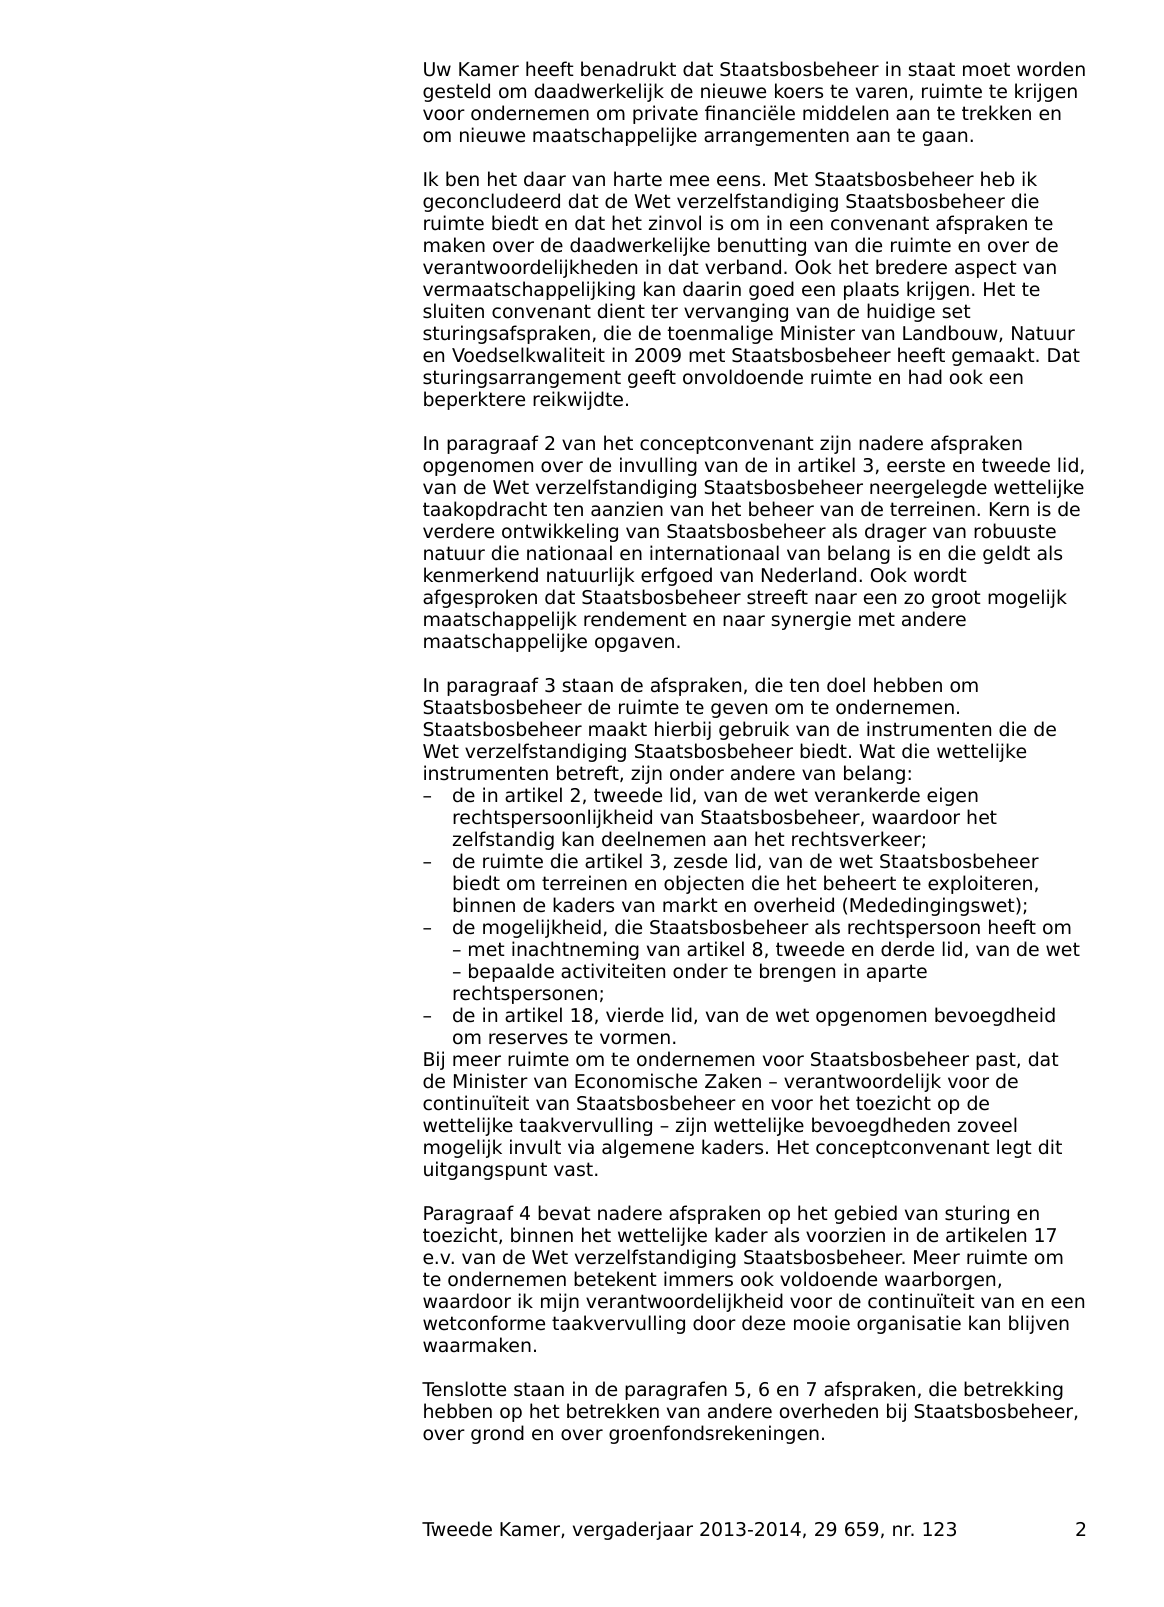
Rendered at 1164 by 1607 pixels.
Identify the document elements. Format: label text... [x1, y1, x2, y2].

text – de in artikel 18, vierde lid, van de wet opgenomen bevoegdheid om reserves te vormen. [422, 1005, 1087, 1049]
text Paragraaf 4 bevat nadere afspraken op het gebied van sturing en toezicht, binnen het wettelijke kader als voorzien in de artikelen 17 e.v. van de Wet verzelfstandiging Staatsbosbeheer. Meer ruimte om te ondernemen betekent immers ook voldoende waarborgen, waardoor ik mijn verantwoordelijkheid voor de continuïteit van en een wetconforme taakvervulling door deze mooie organisatie kan blijven waarmaken. [422, 1203, 1087, 1357]
text In paragraaf 3 staan de afspraken, die ten doel hebben om Staatsbosbeheer de ruimte te geven om te ondernemen. Staatsbosbeheer maakt hierbij gebruik van de instrumenten die de Wet verzelfstandiging Staatsbosbeheer biedt. Wat die wettelijke instrumenten betreft, zijn onder andere van belang: [422, 675, 1087, 785]
text Ik ben het daar van harte mee eens. Met Staatsbosbeheer heb ik geconcludeerd dat de Wet verzelfstandiging Staatsbosbeheer die ruimte biedt en dat het zinvol is om in een convenant afspraken te maken over de daadwerkelijke benutting van die ruimte en over de verantwoordelijkheden in dat verband. Ook het bredere aspect van vermaatschappelijking kan daarin goed een plaats krijgen. Het te sluiten convenant dient ter vervanging van de huidige set sturingsafspraken, die de toenmalige Minister van Landbouw, Natuur en Voedselkwaliteit in 2009 met Staatsbosbeheer heeft gemaakt. Dat sturingsarrangement geeft onvoldoende ruimte en had ook een beperktere reikwijdte. [422, 169, 1087, 411]
text – de mogelijkheid, die Staatsbosbeheer als rechtspersoon heeft om – met inachtneming van artikel 8, tweede en derde lid, van de wet – bepaalde activiteiten onder te brengen in aparte rechtspersonen; [422, 917, 1087, 1005]
text – de ruimte die artikel 3, zesde lid, van de wet Staatsbosbeheer biedt om terreinen en objecten die het beheert te exploiteren, binnen de kaders van markt en overheid (Mededingingswet); [422, 851, 1087, 917]
text – de in artikel 2, tweede lid, van de wet verankerde eigen rechtspersoonlijkheid van Staatsbosbeheer, waardoor het zelfstandig kan deelnemen aan het rechtsverkeer; [422, 785, 1087, 851]
text Uw Kamer heeft benadrukt dat Staatsbosbeheer in staat moet worden gesteld om daadwerkelijk de nieuwe koers te varen, ruimte te krijgen voor ondernemen om private financiële middelen aan te trekken en om nieuwe maatschappelijke arrangementen aan te gaan. [422, 59, 1087, 147]
text In paragraaf 2 van het conceptconvenant zijn nadere afspraken opgenomen over de invulling van de in artikel 3, eerste en tweede lid, van de Wet verzelfstandiging Staatsbosbeheer neergelegde wettelijke taakopdracht ten aanzien van het beheer van de terreinen. Kern is de verdere ontwikkeling van Staatsbosbeheer als drager van robuuste natuur die nationaal en internationaal van belang is en die geldt als kenmerkend natuurlijk erfgoed van Nederland. Ook wordt afgesproken dat Staatsbosbeheer streeft naar een zo groot mogelijk maatschappelijk rendement en naar synergie met andere maatschappelijke opgaven. [422, 433, 1087, 653]
text Tenslotte staan in de paragrafen 5, 6 en 7 afspraken, die betrekking hebben op het betrekken van andere overheden bij Staatsbosbeheer, over grond en over groenfondsrekeningen. [422, 1379, 1087, 1445]
text Bij meer ruimte om te ondernemen voor Staatsbosbeheer past, dat de Minister van Economische Zaken – verantwoordelijk voor de continuïteit van Staatsbosbeheer en voor het toezicht op de wettelijke taakvervulling – zijn wettelijke bevoegdheden zoveel mogelijk invult via algemene kaders. Het conceptconvenant legt dit uitgangspunt vast. [422, 1049, 1087, 1181]
